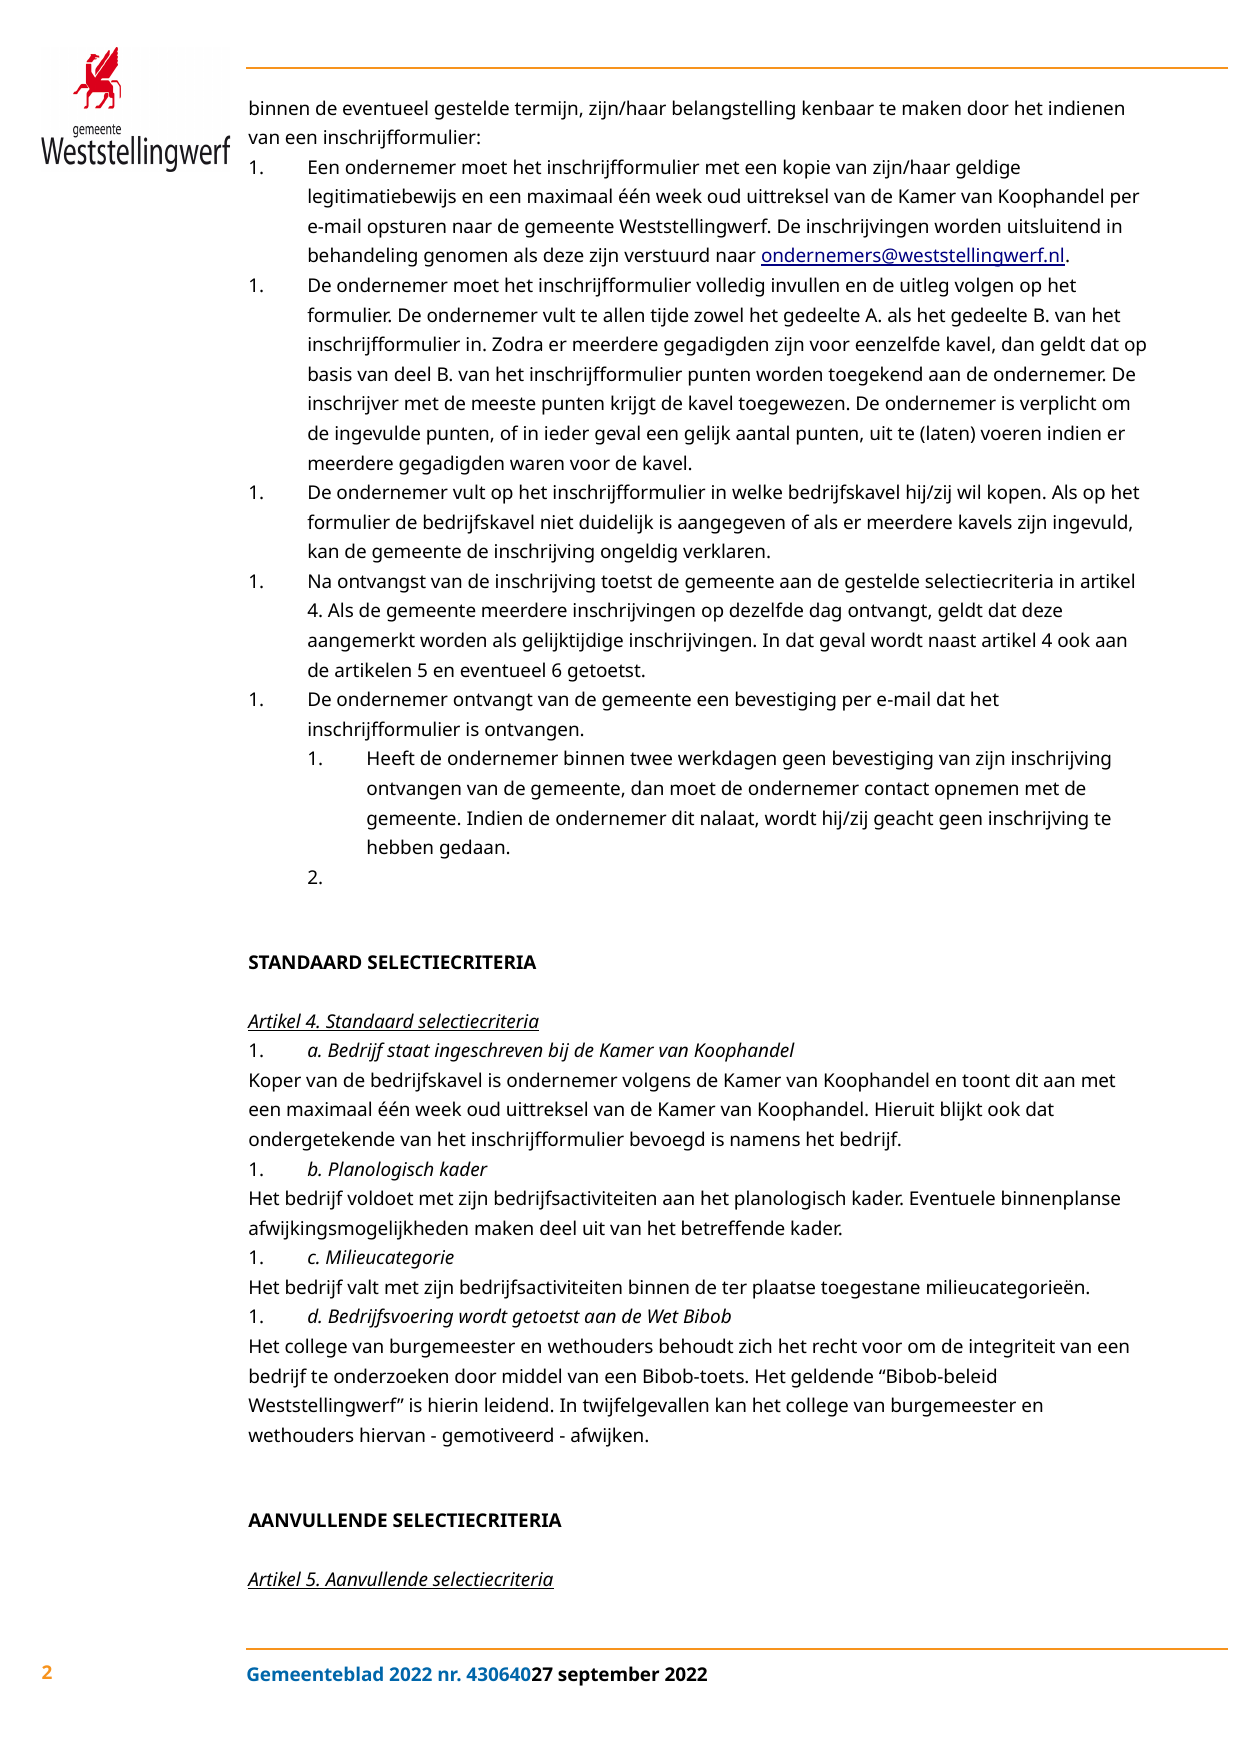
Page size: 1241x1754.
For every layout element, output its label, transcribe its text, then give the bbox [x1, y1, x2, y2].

text binnen de eventueel gestelde termijn, zijn/haar belangstelling kenbaar te maken door het indienen van een inschrijfformulier: [248, 95, 1152, 150]
table_header AANVULLENDE SELECTIECRITERIA [248, 1507, 1152, 1533]
list Een ondernemer moet het inschrijfformulier met een kopie van zijn/haar geldige legitimatiebewijs en een maximaal één week oud uittreksel van de Kamer van Koophandel per e-mail opsturen naar de gemeente Weststellingwerf. De inschrijvingen worden uitsluitend in behandeling genomen als deze zijn verstuurd naar ondernemers@weststellingwerf.nl. [248, 154, 1152, 268]
list b. Planologisch kader [248, 1156, 1152, 1182]
text Het bedrijf valt met zijn bedrijfsactiviteiten binnen de ter plaatse toegestane milieucategorieën. [248, 1274, 1152, 1300]
list c. Milieucategorie [248, 1244, 1152, 1270]
list Na ontvangst van de inschrijving toetst de gemeente aan de gestelde selectiecriteria in artikel 4. Als de gemeente meerdere inschrijvingen op dezelfde dag ontvangt, geldt dat deze aangemerkt worden als gelijktijdige inschrijvingen. In dat geval wordt naast artikel 4 ook aan de artikelen 5 en eventueel 6 getoetst. [248, 568, 1152, 683]
list De ondernemer ontvangt van de gemeente een bevestiging per e-mail dat het inschrijfformulier is ontvangen. [248, 686, 1152, 742]
text Het bedrijf voldoet met zijn bedrijfsactiviteiten aan het planologisch kader. Eventuele binnenplanse afwijkingsmogelijkheden maken deel uit van het betreffende kader. [248, 1185, 1152, 1241]
text Koper van de bedrijfskavel is ondernemer volgens de Kamer van Koophandel en toont dit aan met een maximaal één week oud uittreksel van de Kamer van Koophandel. Hieruit blijkt ook dat ondergetekende van het inschrijfformulier bevoegd is namens het bedrijf. [248, 1067, 1152, 1152]
text Artikel 5. Aanvullende selectiecriteria [248, 1566, 1152, 1592]
list a. Bedrijf staat ingeschreven bij de Kamer van Koophandel [248, 1037, 1152, 1063]
text Artikel 4. Standaard selectiecriteria [248, 1008, 1152, 1034]
list De ondernemer vult op het inschrijfformulier in welke bedrijfskavel hij/zij wil kopen. Als op het formulier de bedrijfskavel niet duidelijk is aangegeven of als er meerdere kavels zijn ingevuld, kan de gemeente de inschrijving ongeldig verklaren. [248, 479, 1152, 564]
picture [41, 47, 231, 172]
list Heeft de ondernemer binnen twee werkdagen geen bevestiging van zijn inschrijving ontvangen van de gemeente, dan moet de ondernemer contact opnemen met de gemeente. Indien de ondernemer dit nalaat, wordt hij/zij geacht geen inschrijving te hebben gedaan. [307, 746, 1152, 860]
table_header STANDAARD SELECTIECRITERIA [248, 949, 1152, 975]
list d. Bedrijfsvoering wordt getoetst aan de Wet Bibob [248, 1304, 1152, 1329]
list De ondernemer moet het inschrijfformulier volledig invullen en de uitleg volgen op het formulier. De ondernemer vult te allen tijde zowel het gedeelte A. als het gedeelte B. van het inschrijfformulier in. Zodra er meerdere gegadigden zijn voor eenzelfde kavel, dan geldt dat op basis van deel B. van het inschrijfformulier punten worden toegekend aan de ondernemer. De inschrijver met de meeste punten krijgt de kavel toegewezen. De ondernemer is verplicht om de ingevulde punten, of in ieder geval een gelijk aantal punten, uit te (laten) voeren indien er meerdere gegadigden waren voor de kavel. [248, 272, 1152, 476]
text Het college van burgemeester en wethouders behoudt zich het recht voor om de integriteit van een bedrijf te onderzoeken door middel van een Bibob-toets. Het geldende “Bibob-beleid Weststellingwerf” is hierin leidend. In twijfelgevallen kan het college van burgemeester en wethouders hiervan - gemotiveerd - afwijken. [248, 1333, 1152, 1448]
